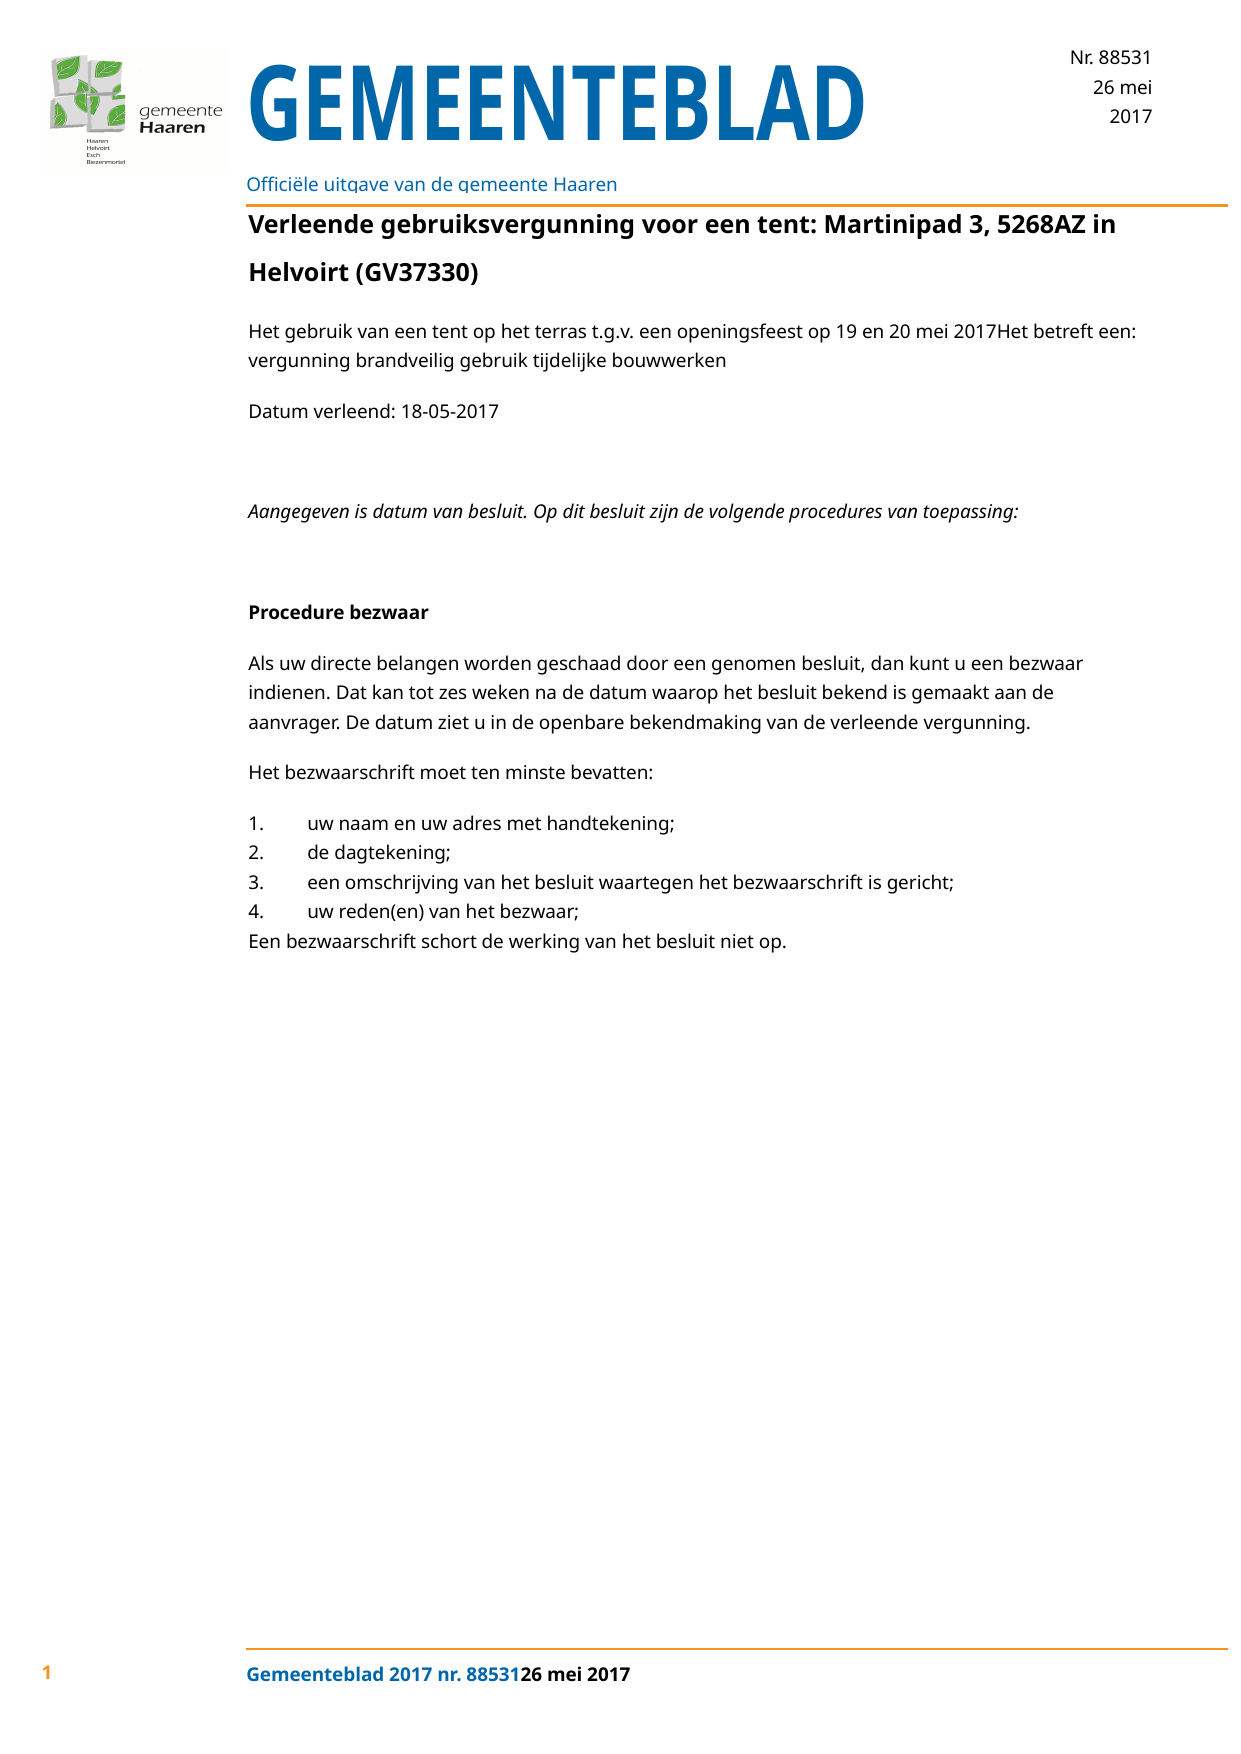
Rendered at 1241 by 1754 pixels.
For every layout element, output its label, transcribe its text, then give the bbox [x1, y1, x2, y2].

text Het bezwaarschrift moet ten minste bevatten: [248, 759, 1152, 785]
text Als uw directe belangen worden geschaad door een genomen besluit, dan kunt u een bezwaar indienen. Dat kan tot zes weken na de datum waarop het besluit bekend is gemaakt aan de aanvrager. De datum ziet u in de openbare bekendmaking van de verleende vergunning. [248, 650, 1152, 735]
list de dagtekening; [248, 839, 1152, 865]
list uw reden(en) van het bezwaar; [248, 899, 1152, 924]
text Datum verleend: 18-05-2017 [248, 398, 1152, 424]
text Procedure bezwaar [248, 599, 1152, 625]
text Het gebruik van een tent op het terras t.g.v. een openingsfeest op 19 en 20 mei 2017Het betreft een: vergunning brandveilig gebruik tijdelijke bouwwerken [248, 318, 1152, 373]
text Verleende gebruiksvergunning voor een tent: Martinipad 3, 5268AZ in Helvoirt (GV37330) [248, 207, 1152, 288]
list een omschrijving van het besluit waartegen het bezwaarschrift is gericht; [248, 869, 1152, 895]
text Aangegeven is datum van besluit. Op dit besluit zijn de volgende procedures van toepassing: [248, 499, 1152, 524]
picture [41, 47, 231, 172]
list uw naam en uw adres met handtekening; [248, 810, 1152, 836]
text Een bezwaarschrift schort de werking van het besluit niet op. [248, 928, 1152, 954]
